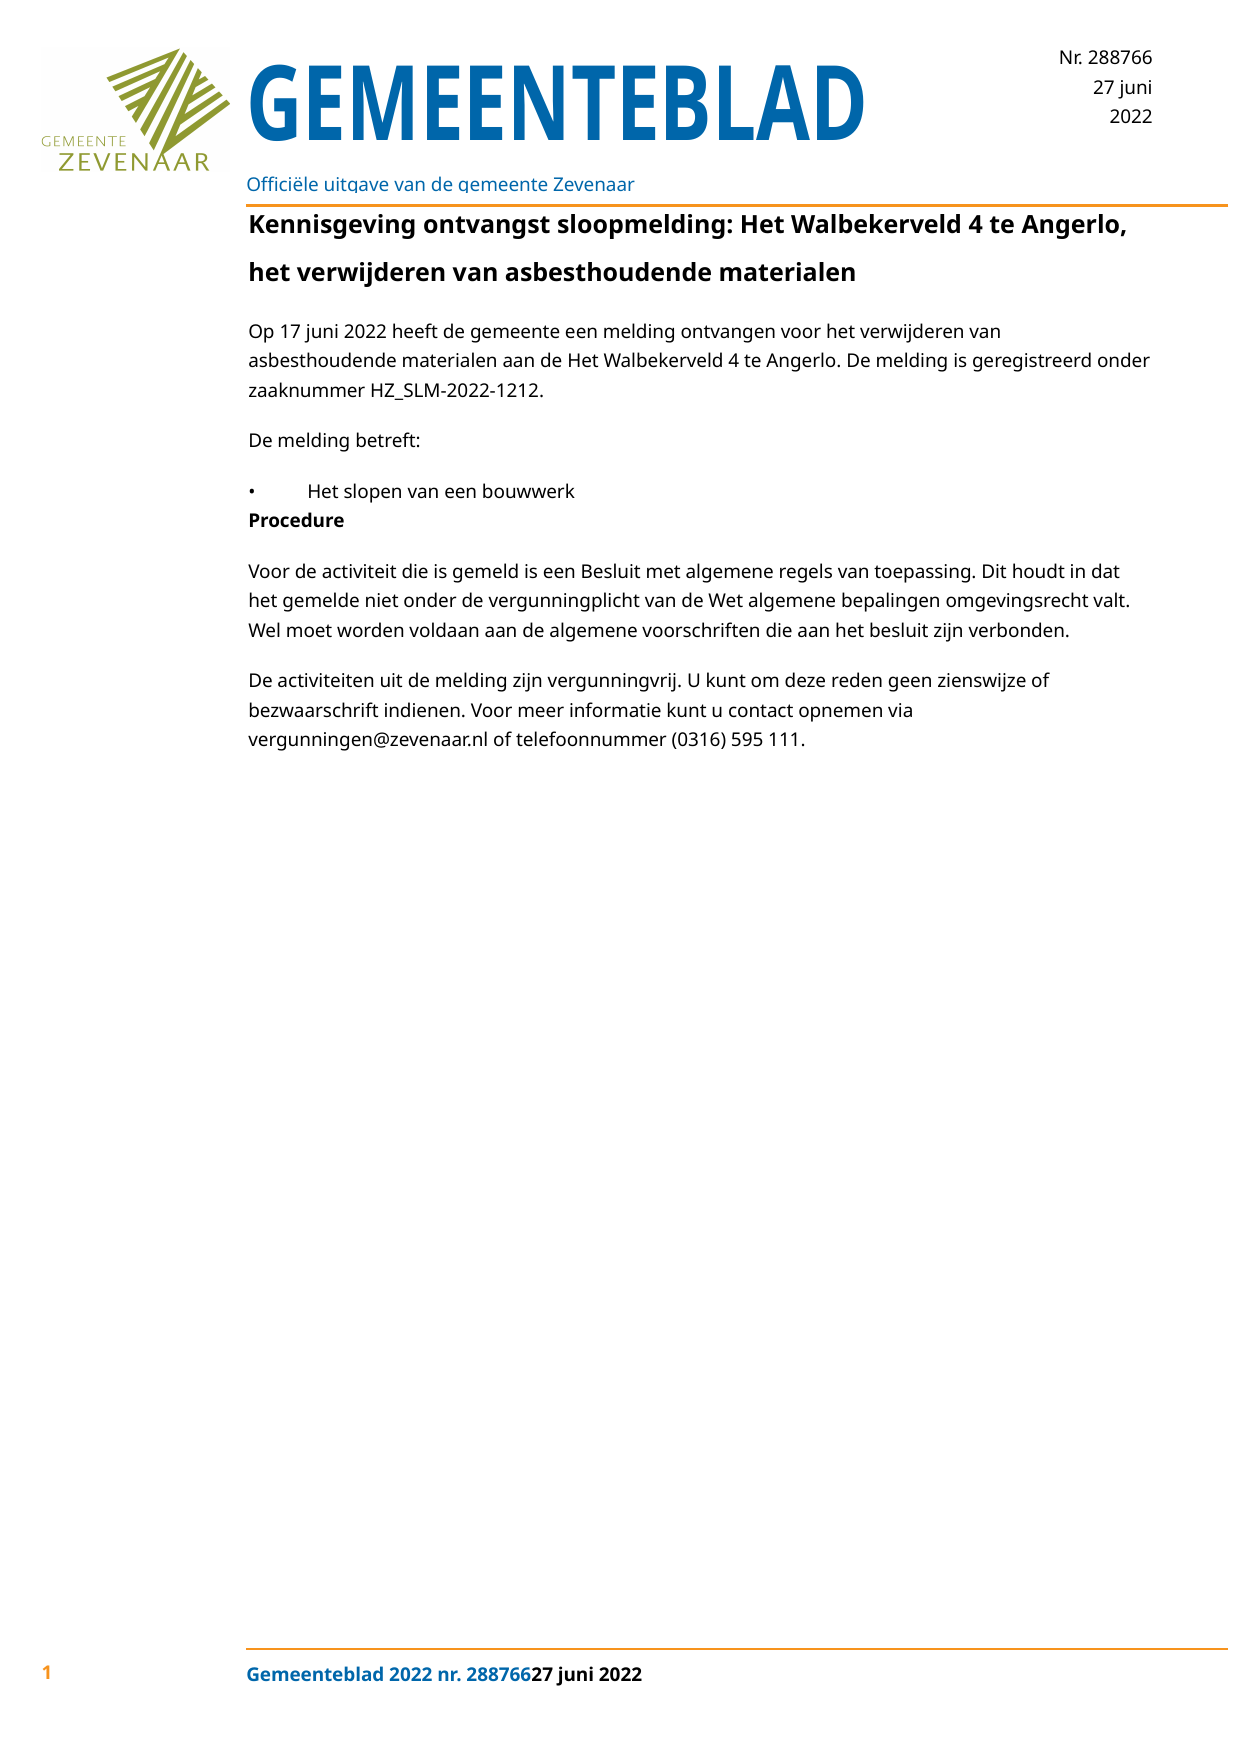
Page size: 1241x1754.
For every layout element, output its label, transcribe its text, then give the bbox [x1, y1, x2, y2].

picture [41, 47, 231, 172]
list Het slopen van een bouwwerk [248, 478, 1152, 504]
text Procedure [248, 507, 1152, 533]
text De melding betreft: [248, 427, 1152, 453]
text Op 17 juni 2022 heeft de gemeente een melding ontvangen voor het verwijderen van asbesthoudende materialen aan de Het Walbekerveld 4 te Angerlo. De melding is geregistreerd onder zaaknummer HZ_SLM-2022-1212. [248, 318, 1152, 403]
text De activiteiten uit de melding zijn vergunningvrij. U kunt om deze reden geen zienswijze of bezwaarschrift indienen. Voor meer informatie kunt u contact opnemen via vergunningen@zevenaar.nl of telefoonnummer (0316) 595 111. [248, 667, 1152, 752]
text Kennisgeving ontvangst sloopmelding: Het Walbekerveld 4 te Angerlo, het verwijderen van asbesthoudende materialen [248, 207, 1152, 288]
text Voor de activiteit die is gemeld is een Besluit met algemene regels van toepassing. Dit houdt in dat het gemelde niet onder de vergunningplicht van de Wet algemene bepalingen omgevingsrecht valt. Wel moet worden voldaan aan de algemene voorschriften die aan het besluit zijn verbonden. [248, 558, 1152, 643]
